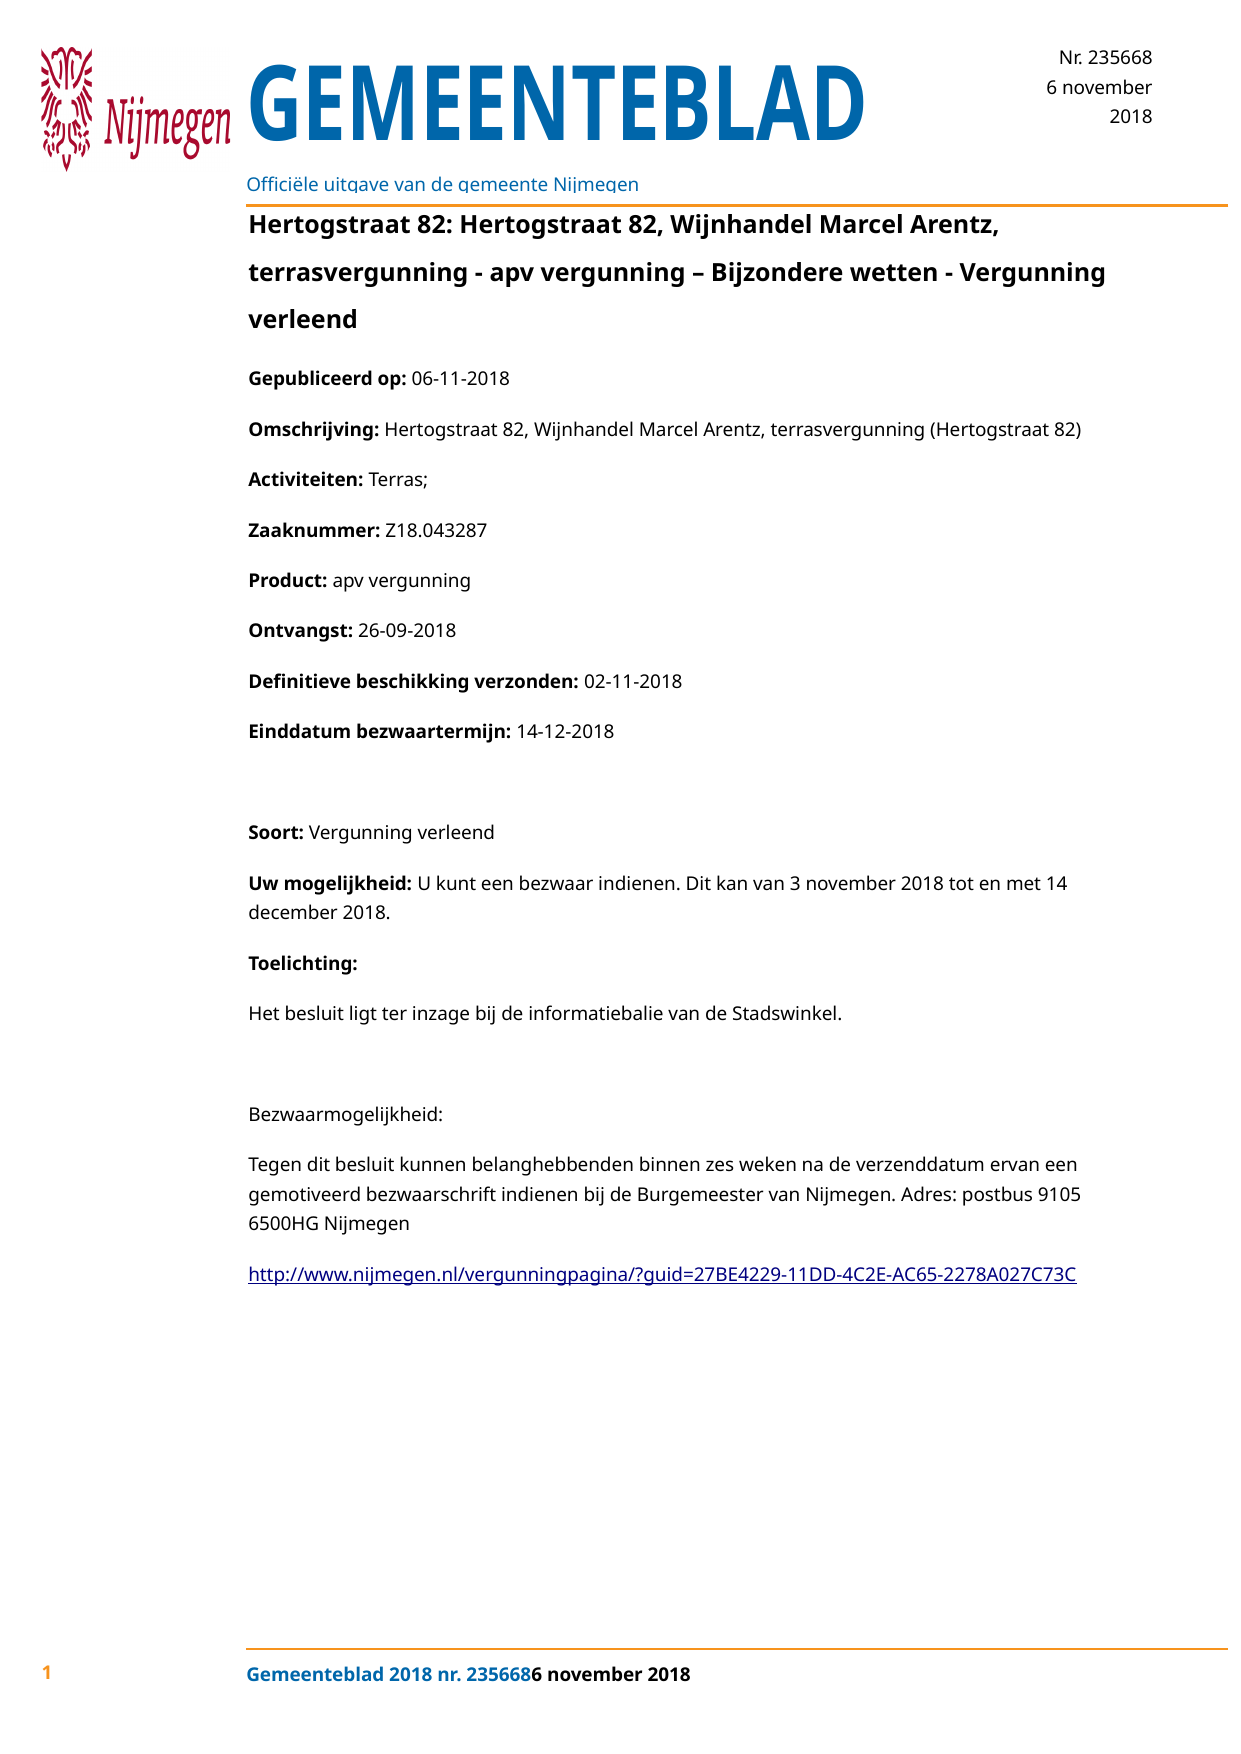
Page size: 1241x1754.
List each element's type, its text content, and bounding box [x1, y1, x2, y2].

text Zaaknummer: Z18.043287 [248, 517, 1152, 542]
text Hertogstraat 82: Hertogstraat 82, Wijnhandel Marcel Arentz, terrasvergunning - apv vergunning – Bijzondere wetten - Vergunning verleend [248, 207, 1152, 336]
text Bezwaarmogelijkheid: [248, 1101, 1152, 1127]
text Toelichting: [248, 950, 1152, 975]
text Tegen dit besluit kunnen belanghebbenden binnen zes weken na de verzenddatum ervan een gemotiveerd bezwaarschrift indienen bij de Burgemeester van Nijmegen. Adres: postbus 9105 6500HG Nijmegen [248, 1151, 1152, 1236]
text Gepubliceerd op: 06-11-2018 [248, 366, 1152, 391]
text Soort: Vergunning verleend [248, 819, 1152, 845]
text Ontvangst: 26-09-2018 [248, 618, 1152, 643]
text Activiteiten: Terras; [248, 466, 1152, 492]
text Product: apv vergunning [248, 567, 1152, 593]
text Omschrijving: Hertogstraat 82, Wijnhandel Marcel Arentz, terrasvergunning (Hertogstraat 82) [248, 416, 1152, 442]
text Het besluit ligt ter inzage bij de informatiebalie van de Stadswinkel. [248, 1000, 1152, 1026]
text Definitieve beschikking verzonden: 02-11-2018 [248, 668, 1152, 694]
picture [41, 47, 231, 172]
text http://www.nijmegen.nl/vergunningpagina/?guid=27BE4229-11DD-4C2E-AC65-2278A027C73C [248, 1261, 1152, 1287]
text Einddatum bezwaartermijn: 14-12-2018 [248, 718, 1152, 744]
text Uw mogelijkheid: U kunt een bezwaar indienen. Dit kan van 3 november 2018 tot en met 14 december 2018. [248, 870, 1152, 925]
